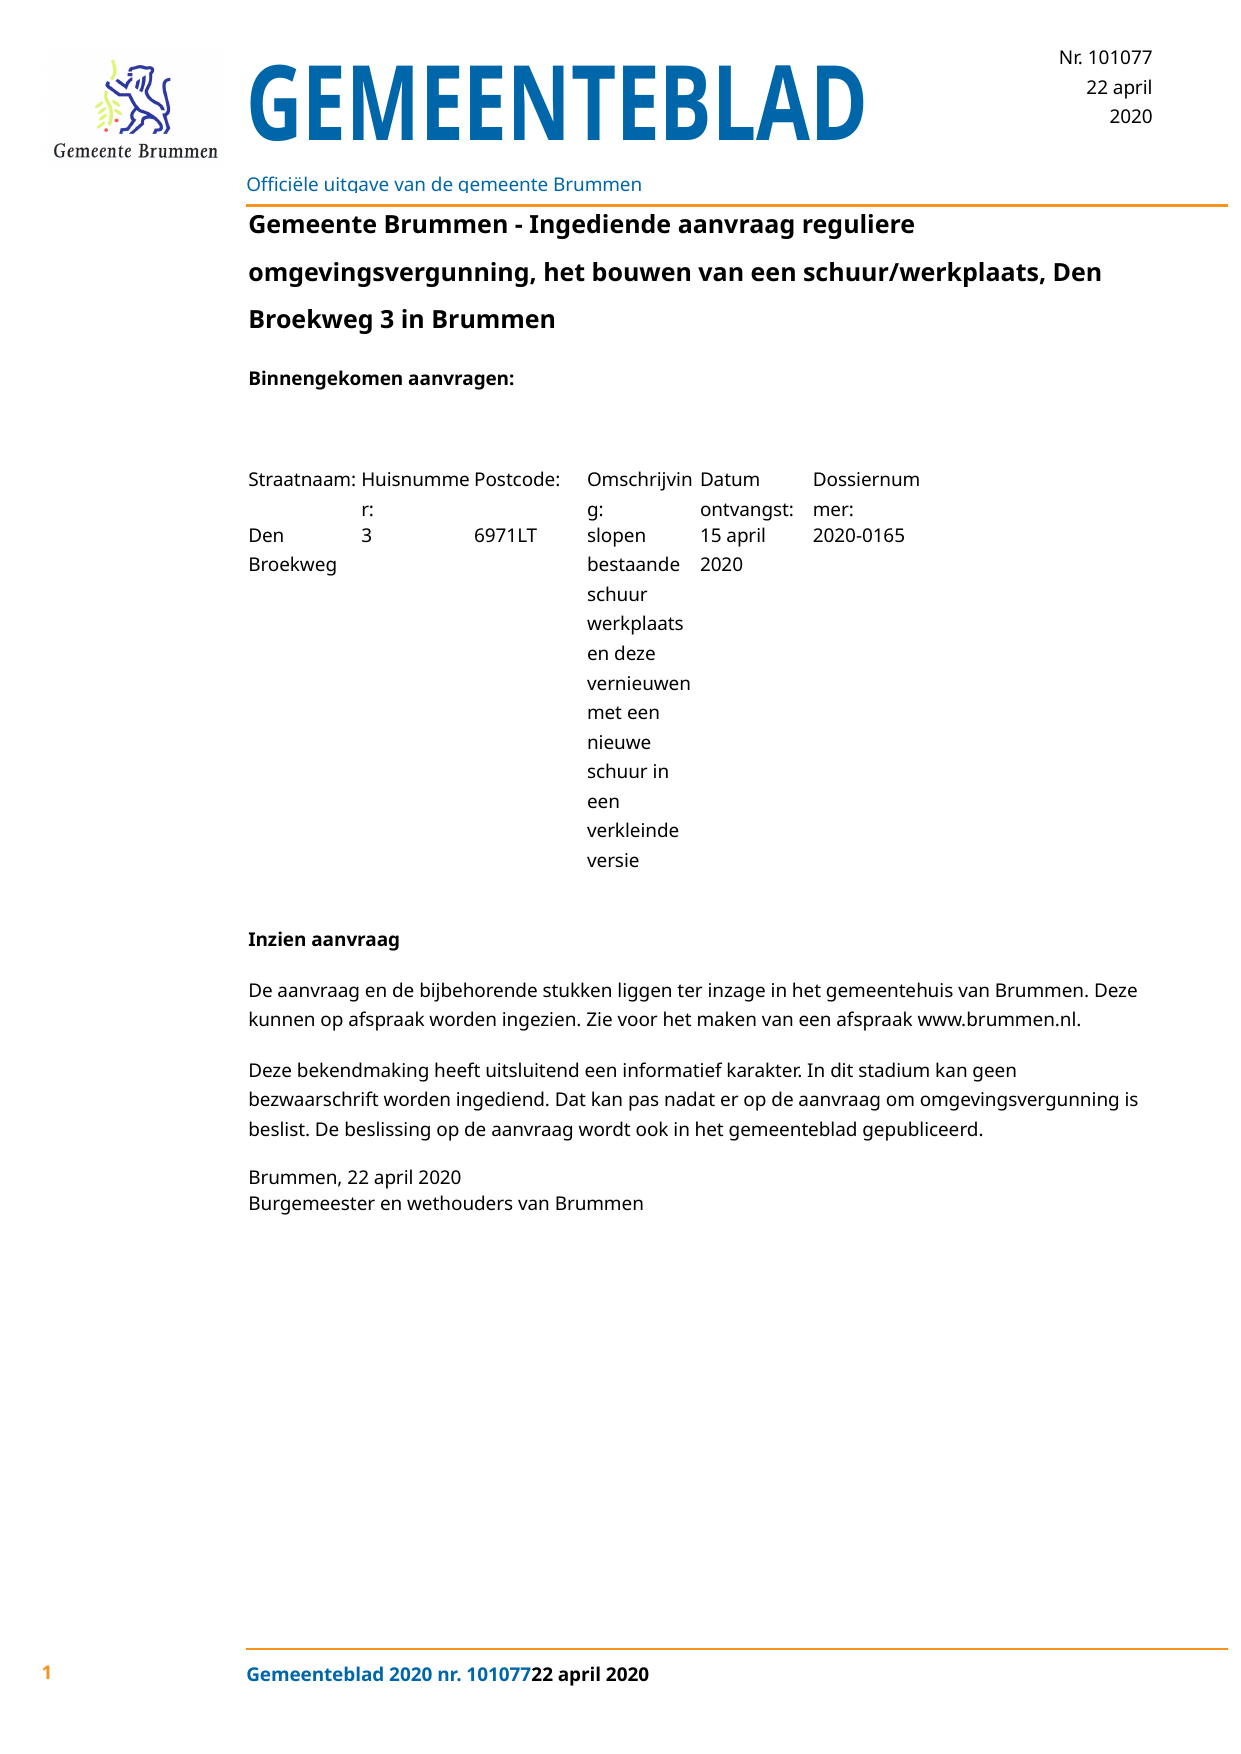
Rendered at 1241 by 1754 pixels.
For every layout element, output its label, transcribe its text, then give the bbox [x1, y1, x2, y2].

table_header Omschrijving: [587, 466, 700, 522]
table_header Huisnummer: [361, 466, 474, 522]
table_cell 2020-0165 [813, 522, 926, 873]
text Inzien aanvraag [248, 927, 1152, 952]
text Burgemeester en wethouders van Brummen [248, 1190, 1152, 1215]
text Gemeente Brummen - Ingediende aanvraag reguliere omgevingsvergunning, het bouwen van een schuur/werkplaats, Den Broekweg 3 in Brummen [248, 207, 1152, 336]
table_cell [926, 522, 1038, 873]
table_header [1039, 466, 1152, 522]
text Brummen, 22 april 2020 [248, 1164, 1152, 1190]
text Deze bekendmaking heeft uitsluitend een informatief karakter. In dit stadium kan geen bezwaarschrift worden ingediend. Dat kan pas nadat er op de aanvraag om omgevingsvergunning is beslist. De beslissing op de aanvraag wordt ook in het gemeenteblad gepubliceerd. [248, 1057, 1152, 1142]
table_cell 3 [361, 522, 474, 873]
table_header [926, 466, 1038, 522]
table_cell 6971LT [474, 522, 587, 873]
table_header Straatnaam: [248, 466, 361, 522]
text De aanvraag en de bijbehorende stukken liggen ter inzage in het gemeentehuis van Brummen. Deze kunnen op afspraak worden ingezien. Zie voor het maken van een afspraak www.brummen.nl. [248, 977, 1152, 1032]
picture [41, 47, 231, 172]
table_cell Den Broekweg [248, 522, 361, 873]
table_cell 15 april 2020 [700, 522, 813, 873]
text Binnengekomen aanvragen: [248, 366, 1152, 391]
table_cell slopen bestaande schuur werkplaats en deze vernieuwen met een nieuwe schuur in een verkleinde versie [587, 522, 700, 873]
table_header Dossiernummer: [813, 466, 926, 522]
table_header Datum ontvangst: [700, 466, 813, 522]
table_cell [1039, 522, 1152, 873]
table_header Postcode: [474, 466, 587, 522]
